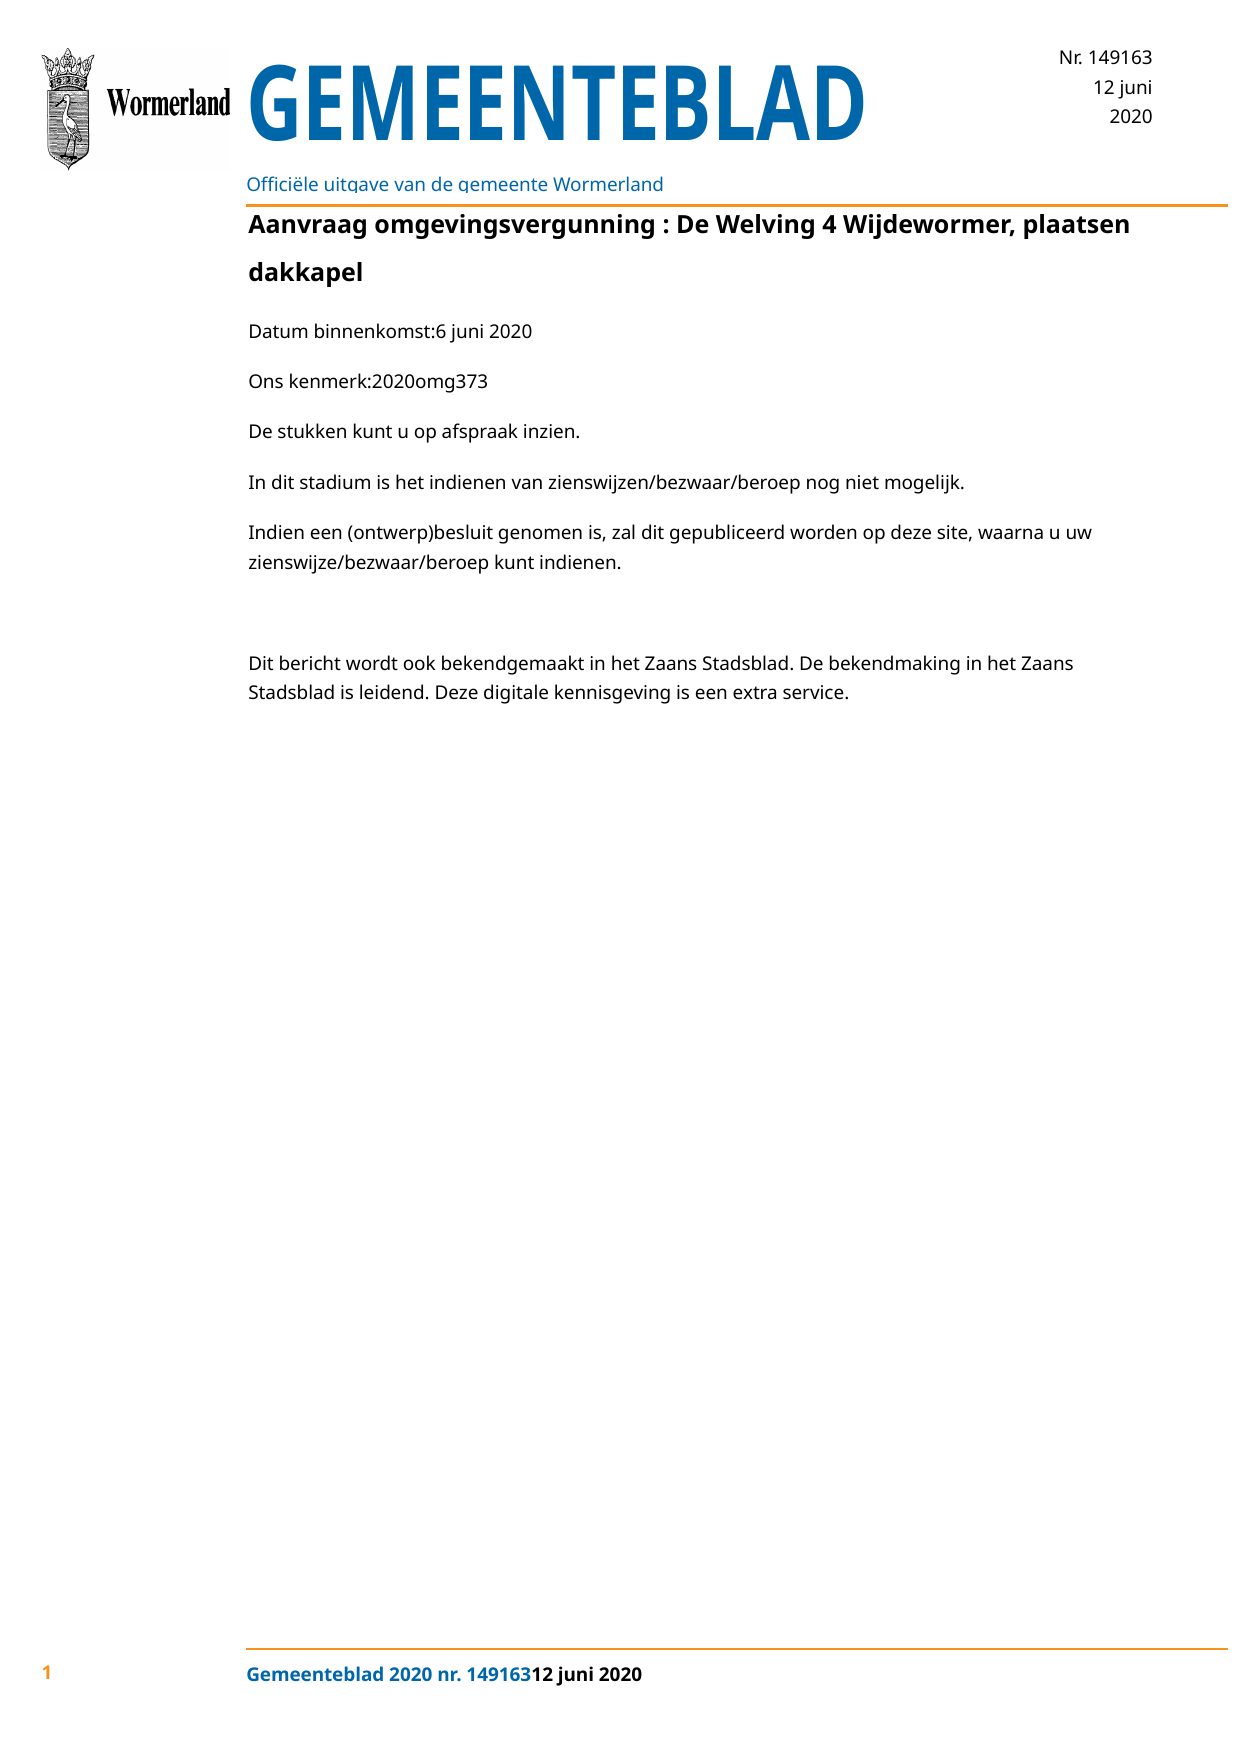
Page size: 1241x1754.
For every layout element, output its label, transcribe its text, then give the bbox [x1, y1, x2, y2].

text Indien een (ontwerp)besluit genomen is, zal dit gepubliceerd worden op deze site, waarna u uw zienswijze/bezwaar/beroep kunt indienen. [248, 519, 1152, 575]
text In dit stadium is het indienen van zienswijzen/bezwaar/beroep nog niet mogelijk. [248, 469, 1152, 495]
text Aanvraag omgevingsvergunning : De Welving 4 Wijdewormer, plaatsen dakkapel [248, 207, 1152, 288]
text Dit bericht wordt ook bekendgemaakt in het Zaans Stadsblad. De bekendmaking in het Zaans Stadsblad is leidend. Deze digitale kennisgeving is een extra service. [248, 650, 1152, 705]
text De stukken kunt u op afspraak inzien. [248, 419, 1152, 444]
text Ons kenmerk:2020omg373 [248, 368, 1152, 394]
picture [41, 47, 231, 172]
text Datum binnenkomst:6 juni 2020 [248, 318, 1152, 344]
